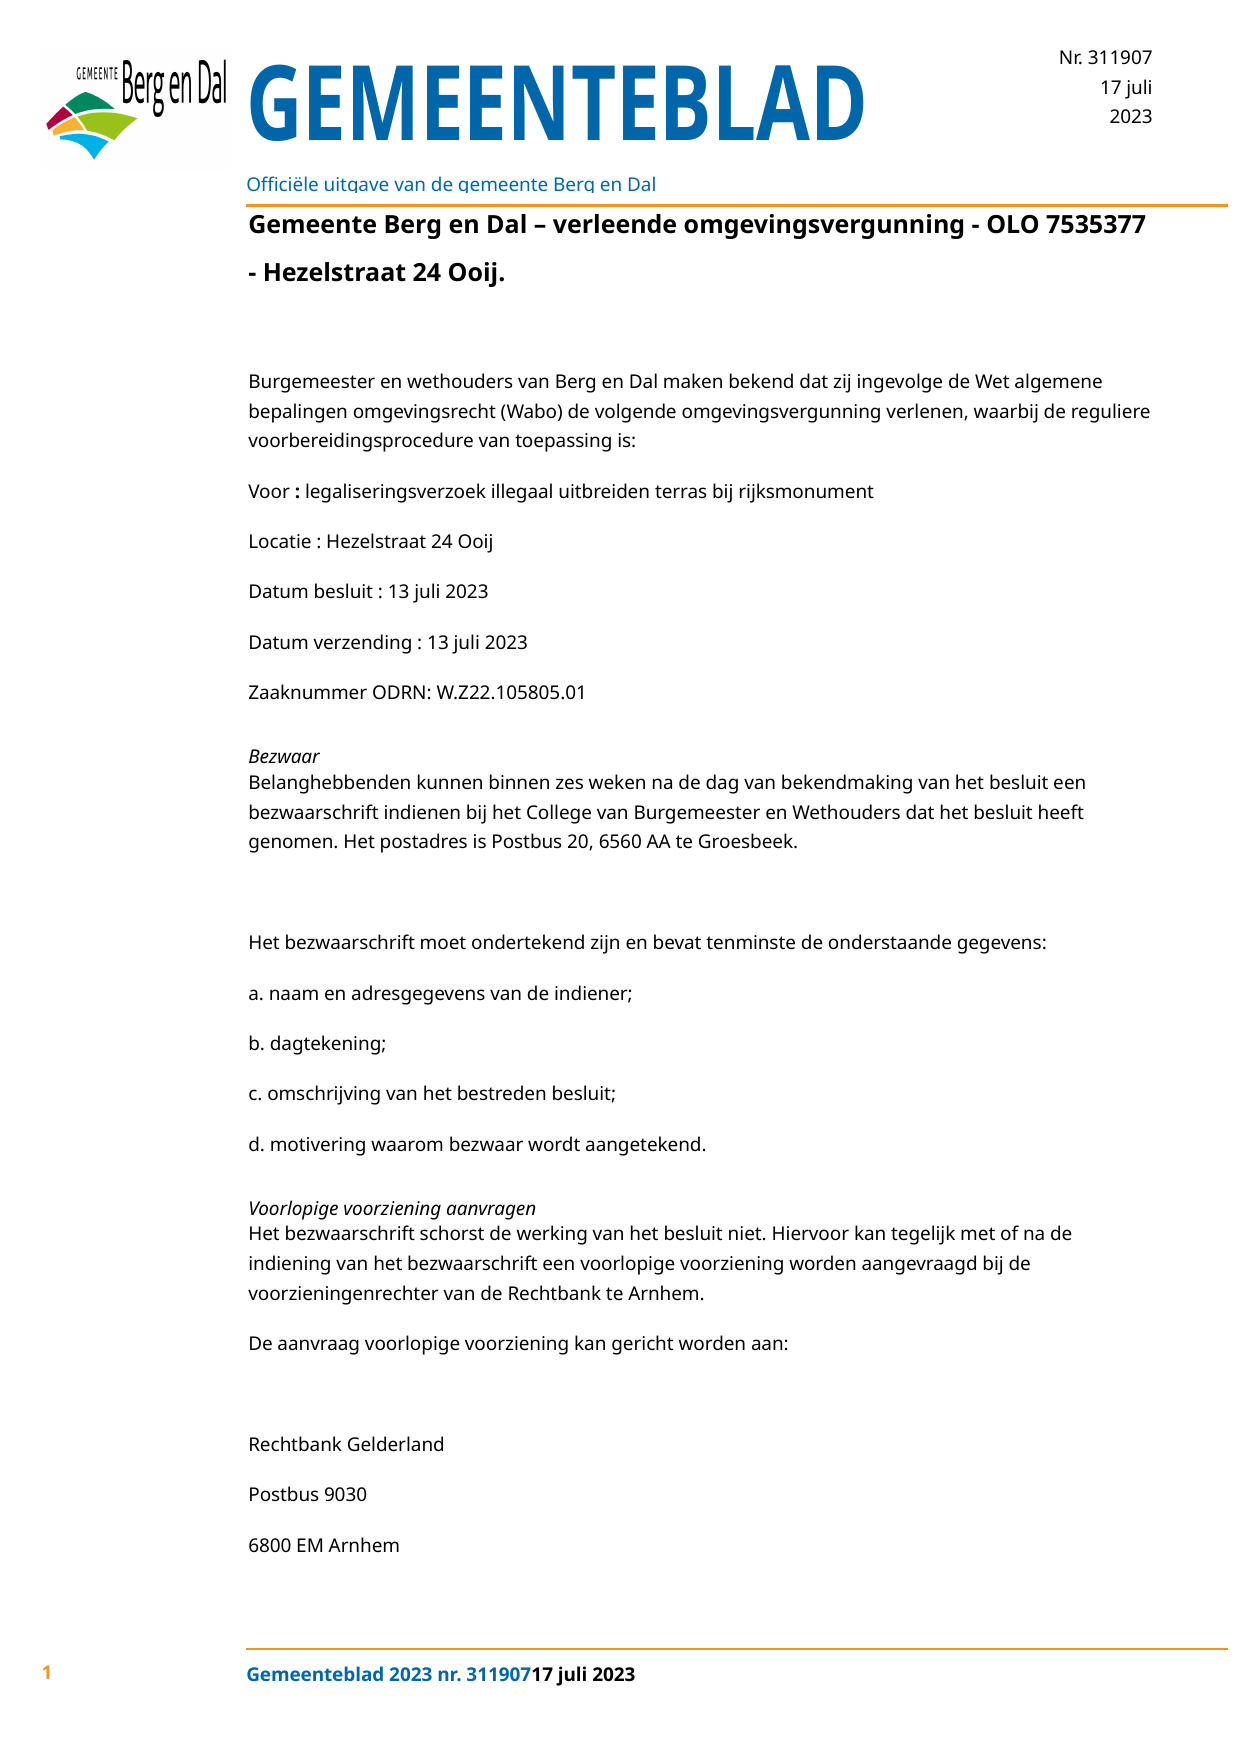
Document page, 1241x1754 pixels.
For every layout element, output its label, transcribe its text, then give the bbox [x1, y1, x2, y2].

text Voorlopige voorziening aanvragen [248, 1195, 1152, 1221]
text Het bezwaarschrift moet ondertekend zijn en bevat tenminste de onderstaande gegevens: [248, 929, 1152, 955]
text c. omschrijving van het bestreden besluit; [248, 1081, 1152, 1106]
text Zaaknummer ODRN: W.Z22.105805.01 [248, 679, 1152, 705]
text d. motivering waarom bezwaar wordt aangetekend. [248, 1131, 1152, 1157]
text Rechtbank Gelderland [248, 1431, 1152, 1457]
text Locatie : Hezelstraat 24 Ooij [248, 528, 1152, 554]
text Datum verzending : 13 juli 2023 [248, 629, 1152, 655]
text Burgemeester en wethouders van Berg en Dal maken bekend dat zij ingevolge de Wet algemene bepalingen omgevingsrecht (Wabo) de volgende omgevingsvergunning verlenen, waarbij de reguliere voorbereidingsprocedure van toepassing is: [248, 368, 1152, 453]
text Bezwaar [248, 743, 1152, 769]
text a. naam en adresgegevens van de indiener; [248, 980, 1152, 1005]
picture [41, 47, 231, 172]
text Datum besluit : 13 juli 2023 [248, 579, 1152, 604]
text De aanvraag voorlopige voorziening kan gericht worden aan: [248, 1330, 1152, 1356]
text 6800 EM Arnhem [248, 1532, 1152, 1558]
text Postbus 9030 [248, 1481, 1152, 1507]
text b. dagtekening; [248, 1030, 1152, 1056]
text Voor : legaliseringsverzoek illegaal uitbreiden terras bij rijksmonument [248, 478, 1152, 504]
text Gemeente Berg en Dal – verleende omgevingsvergunning - OLO 7535377 - Hezelstraat 24 Ooij. [248, 207, 1152, 288]
text Belanghebbenden kunnen binnen zes weken na de dag van bekendmaking van het besluit een bezwaarschrift indienen bij het College van Burgemeester en Wethouders dat het besluit heeft genomen. Het postadres is Postbus 20, 6560 AA te Groesbeek. [248, 769, 1152, 854]
text Het bezwaarschrift schorst de werking van het besluit niet. Hiervoor kan tegelijk met of na de indiening van het bezwaarschrift een voorlopige voorziening worden aangevraagd bij de voorzieningenrechter van de Rechtbank te Arnhem. [248, 1221, 1152, 1306]
